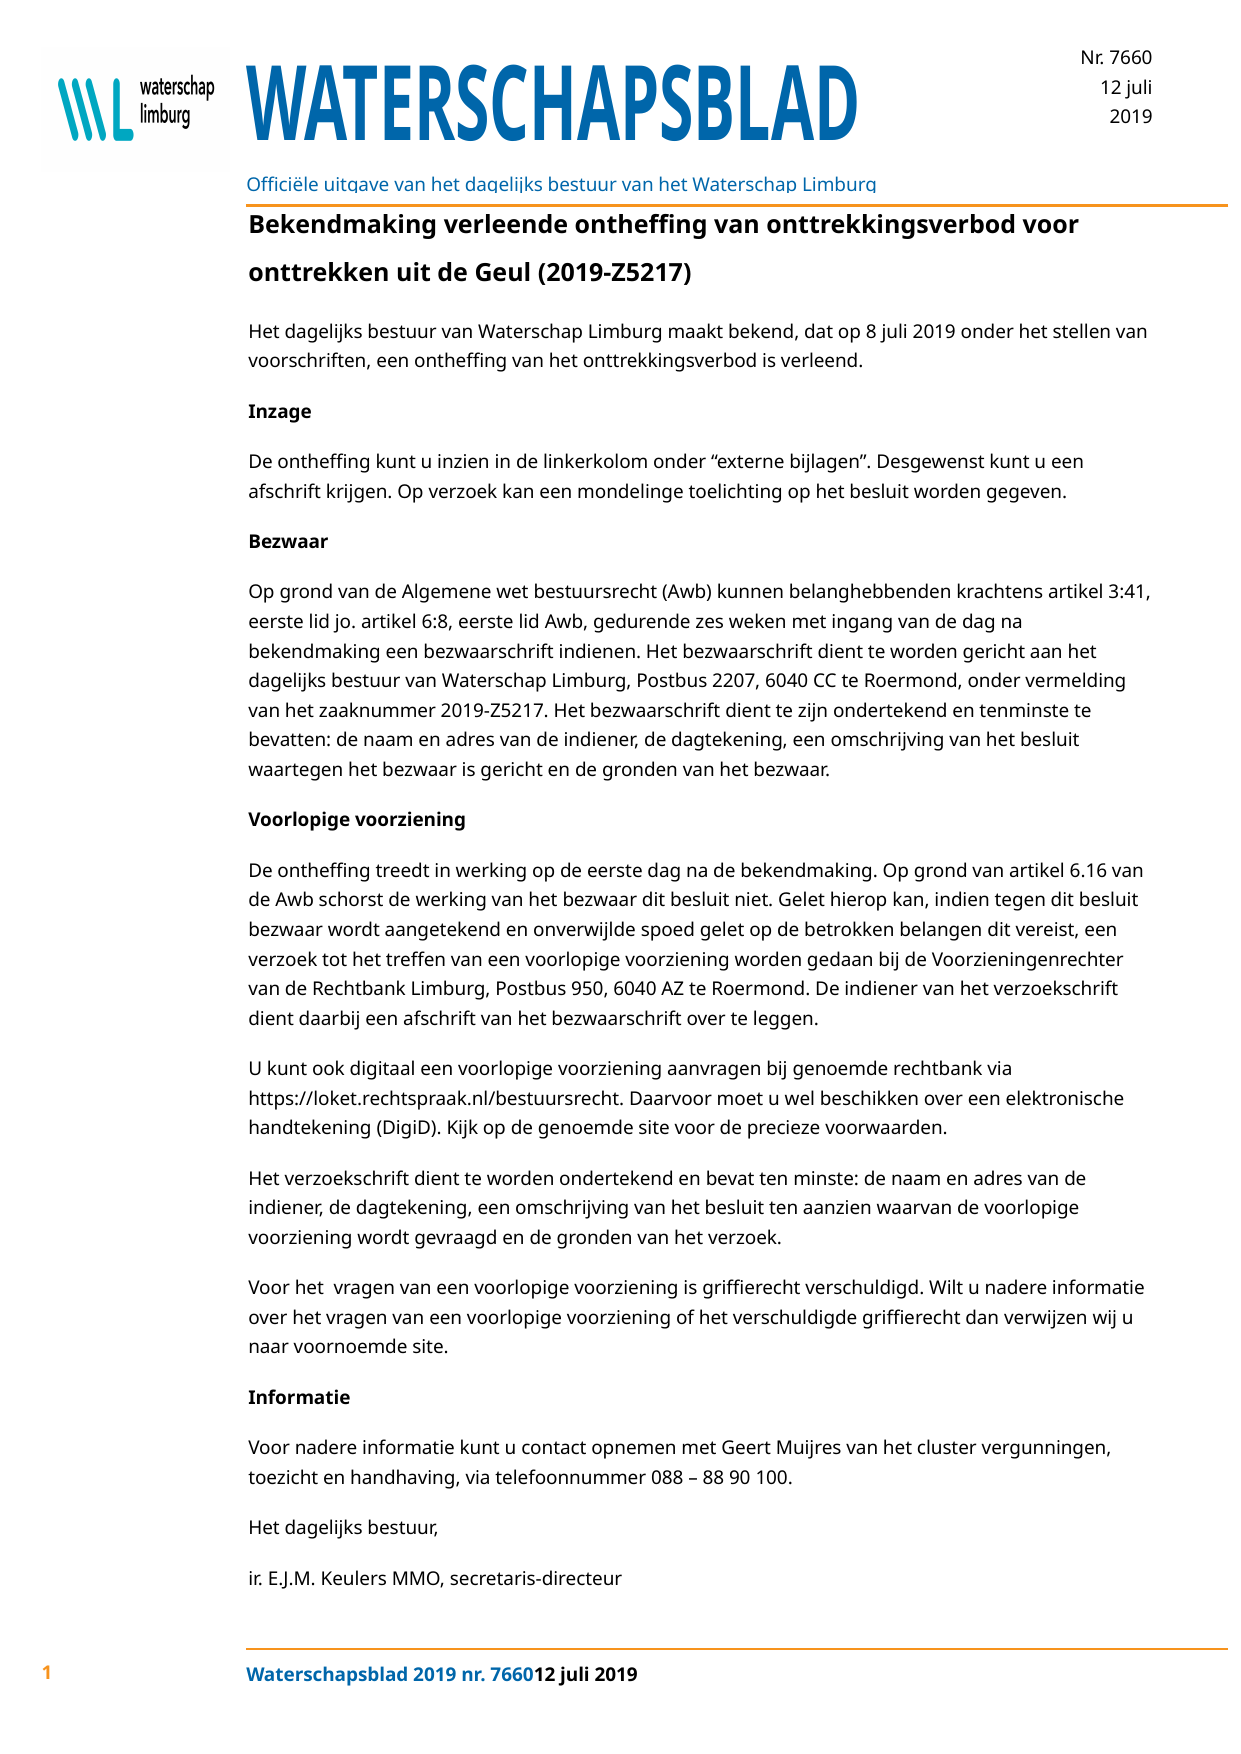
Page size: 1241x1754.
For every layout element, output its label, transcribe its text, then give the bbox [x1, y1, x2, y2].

text Voor het vragen van een voorlopige voorziening is griffierecht verschuldigd. Wilt u nadere informatie over het vragen van een voorlopige voorziening of het verschuldigde griffierecht dan verwijzen wij u naar voornoemde site. [248, 1274, 1152, 1359]
text Bezwaar [248, 528, 1152, 554]
text De ontheffing kunt u inzien in de linkerkolom onder “externe bijlagen”. Desgewenst kunt u een afschrift krijgen. Op verzoek kan een mondelinge toelichting op het besluit worden gegeven. [248, 448, 1152, 504]
text Het verzoekschrift dient te worden ondertekend en bevat ten minste: de naam en adres van de indiener, de dagtekening, een omschrijving van het besluit ten aanzien waarvan de voorlopige voorziening wordt gevraagd en de gronden van het verzoek. [248, 1165, 1152, 1250]
text Informatie [248, 1384, 1152, 1410]
text Voor nadere informatie kunt u contact opnemen met Geert Muijres van het cluster vergunningen, toezicht en handhaving, via telefoonnummer 088 – 88 90 100. [248, 1434, 1152, 1490]
text Het dagelijks bestuur van Waterschap Limburg maakt bekend, dat op 8 juli 2019 onder het stellen van voorschriften, een ontheffing van het onttrekkingsverbod is verleend. [248, 318, 1152, 373]
text ir. E.J.M. Keulers MMO, secretaris-directeur [248, 1565, 1152, 1591]
text Op grond van de Algemene wet bestuursrecht (Awb) kunnen belanghebbenden krachtens artikel 3:41, eerste lid jo. artikel 6:8, eerste lid Awb, gedurende zes weken met ingang van de dag na bekendmaking een bezwaarschrift indienen. Het bezwaarschrift dient te worden gericht aan het dagelijks bestuur van Waterschap Limburg, Postbus 2207, 6040 CC te Roermond, onder vermelding van het zaaknummer 2019-Z5217. Het bezwaarschrift dient te zijn ondertekend en tenminste te bevatten: de naam en adres van de indiener, de dagtekening, een omschrijving van het besluit waartegen het bezwaar is gericht en de gronden van het bezwaar. [248, 579, 1152, 782]
text Bekendmaking verleende ontheffing van onttrekkingsverbod voor onttrekken uit de Geul (2019-Z5217) [248, 207, 1152, 288]
text Het dagelijks bestuur, [248, 1514, 1152, 1540]
text Voorlopige voorziening [248, 807, 1152, 832]
text De ontheffing treedt in werking op de eerste dag na de bekendmaking. Op grond van artikel 6.16 van de Awb schorst de werking van het bezwaar dit besluit niet. Gelet hierop kan, indien tegen dit besluit bezwaar wordt aangetekend en onverwijlde spoed gelet op de betrokken belangen dit vereist, een verzoek tot het treffen van een voorlopige voorziening worden gedaan bij de Voorzieningenrechter van de Rechtbank Limburg, Postbus 950, 6040 AZ te Roermond. De indiener van het verzoekschrift dient daarbij een afschrift van het bezwaarschrift over te leggen. [248, 857, 1152, 1031]
text U kunt ook digitaal een voorlopige voorziening aanvragen bij genoemde rechtbank via https://loket.rechtspraak.nl/bestuursrecht. Daarvoor moet u wel beschikken over een elektronische handtekening (DigiD). Kijk op de genoemde site voor de precieze voorwaarden. [248, 1055, 1152, 1140]
text Inzage [248, 398, 1152, 424]
picture [41, 47, 231, 172]
